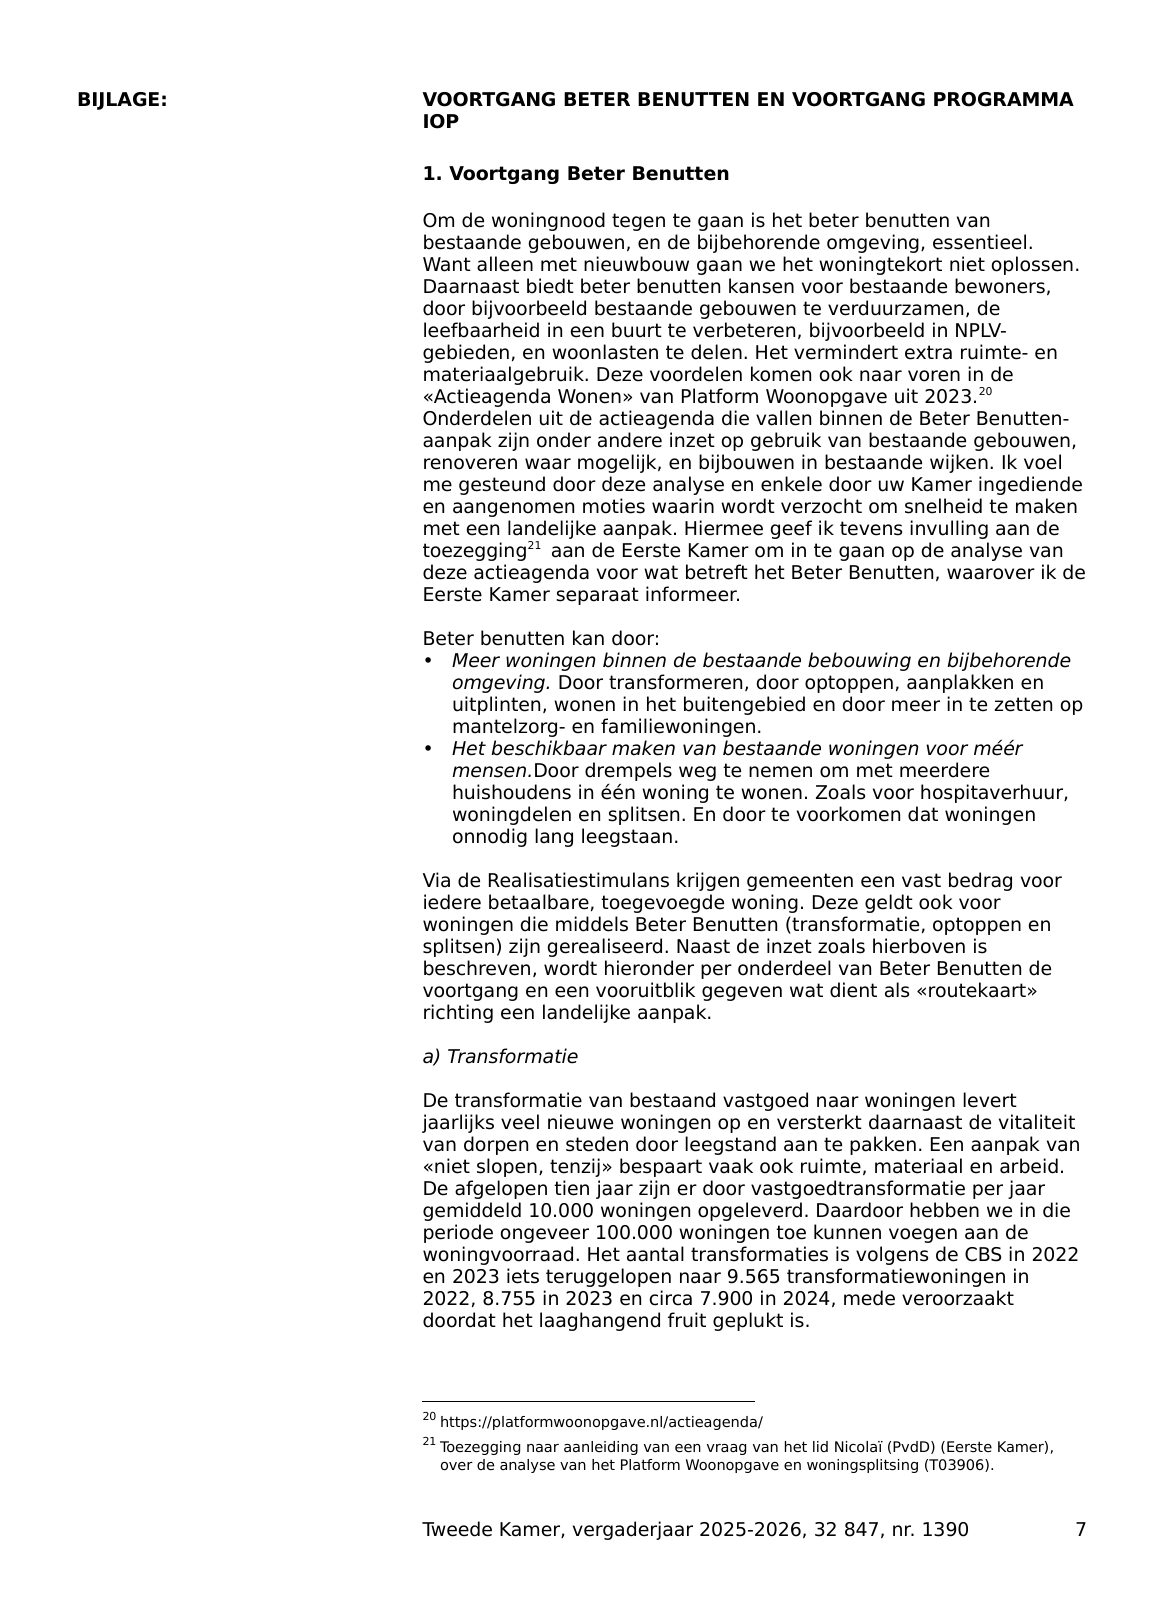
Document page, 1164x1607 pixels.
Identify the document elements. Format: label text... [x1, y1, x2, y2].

text Om de woningnood tegen te gaan is het beter benutten van bestaande gebouwen, en de bijbehorende omgeving, essentieel. Want alleen met nieuwbouw gaan we het woningtekort niet oplossen. Daarnaast biedt beter benutten kansen voor bestaande bewoners, door bijvoorbeeld bestaande gebouwen te verduurzamen, de leefbaarheid in een buurt te verbeteren, bijvoorbeeld in NPLV-gebieden, en woonlasten te delen. Het vermindert extra ruimte- en materiaalgebruik. Deze voordelen komen ook naar voren in de «Actieagenda Wonen» van Platform Woonopgave uit 2023. Onderdelen uit de actieagenda die vallen binnen de Beter Benutten-aanpak zijn onder andere inzet op gebruik van bestaande gebouwen, renoveren waar mogelijk, en bijbouwen in bestaande wijken. Ik voel me gesteund door deze analyse en enkele door uw Kamer ingediende en aangenomen moties waarin wordt verzocht om snelheid te maken met een landelijke aanpak. Hiermee geef ik tevens invulling aan de toezegging aan de Eerste Kamer om in te gaan op de analyse van deze actieagenda voor wat betreft het Beter Benutten, waarover ik de Eerste Kamer separaat informeer. [422, 210, 1087, 606]
text • Het beschikbaar maken van bestaande woningen voor méér mensen.Door drempels weg te nemen om met meerdere huishoudens in één woning te wonen. Zoals voor hospitaverhuur, woningdelen en splitsen. En door te voorkomen dat woningen onnodig lang leegstaan. [422, 738, 1087, 848]
text Beter benutten kan door: [422, 628, 1087, 650]
subtitle BIJLAGE: VOORTGANG BETER BENUTTEN EN VOORTGANG PROGRAMMA IOP [77, 89, 1087, 133]
subtitle 1. Voortgang Beter Benutten [422, 163, 1087, 185]
text https://platformwoonopgave.nl/actieagenda/ [422, 1410, 1087, 1432]
text Toezegging naar aanleiding van een vraag van het lid Nicolaï (PvdD) (Eerste Kamer), over de analyse van het Platform Woonopgave en woningsplitsing (T03906). [422, 1435, 1087, 1474]
subtitle a) Transformatie [422, 1046, 1087, 1068]
text De transformatie van bestaand vastgoed naar woningen levert jaarlijks veel nieuwe woningen op en versterkt daarnaast de vitaliteit van dorpen en steden door leegstand aan te pakken. Een aanpak van «niet slopen, tenzij» bespaart vaak ook ruimte, materiaal en arbeid. De afgelopen tien jaar zijn er door vastgoedtransformatie per jaar gemiddeld 10.000 woningen opgeleverd. Daardoor hebben we in die periode ongeveer 100.000 woningen toe kunnen voegen aan de woningvoorraad. Het aantal transformaties is volgens de CBS in 2022 en 2023 iets teruggelopen naar 9.565 transformatiewoningen in 2022, 8.755 in 2023 en circa 7.900 in 2024, mede veroorzaakt doordat het laaghangend fruit geplukt is. [422, 1090, 1087, 1332]
text Via de Realisatiestimulans krijgen gemeenten een vast bedrag voor iedere betaalbare, toegevoegde woning. Deze geldt ook voor woningen die middels Beter Benutten (transformatie, optoppen en splitsen) zijn gerealiseerd. Naast de inzet zoals hierboven is beschreven, wordt hieronder per onderdeel van Beter Benutten de voortgang en een vooruitblik gegeven wat dient als «routekaart» richting een landelijke aanpak. [422, 870, 1087, 1024]
text • Meer woningen binnen de bestaande bebouwing en bijbehorende omgeving. Door transformeren, door optoppen, aanplakken en uitplinten, wonen in het buitengebied en door meer in te zetten op mantelzorg- en familiewoningen. [422, 650, 1087, 738]
